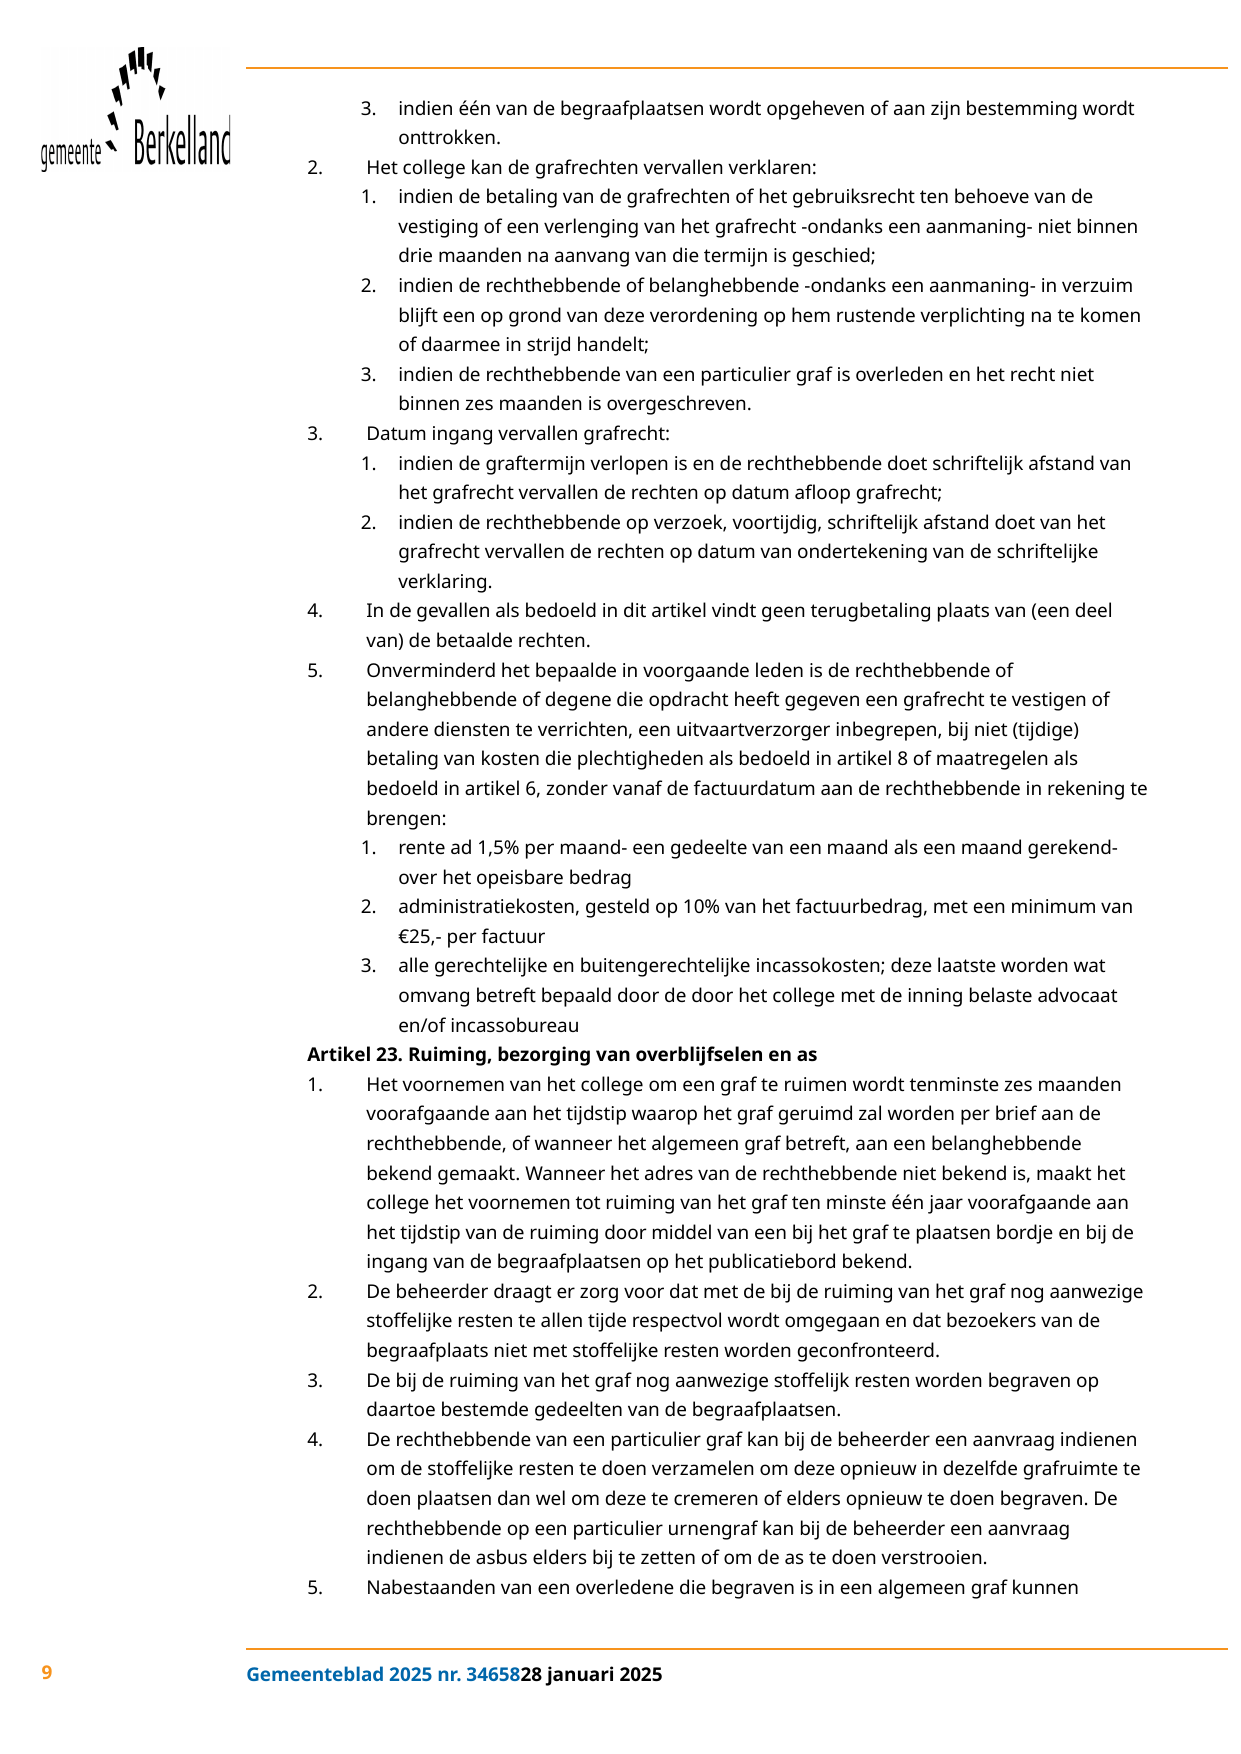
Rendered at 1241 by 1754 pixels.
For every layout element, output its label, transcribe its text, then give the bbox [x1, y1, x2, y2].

list Artikel 23. Ruiming, bezorging van overblijfselen en as [248, 1041, 1152, 1067]
list administratiekosten, gesteld op 10% van het factuurbedrag, met een minimum van €25,- per factuur [361, 893, 1152, 949]
list indien de rechthebbende op verzoek, voortijdig, schriftelijk afstand doet van het grafrecht vervallen de rechten op datum van ondertekening van de schriftelijke verklaring. [361, 509, 1152, 594]
list In de gevallen als bedoeld in dit artikel vindt geen terugbetaling plaats van (een deel van) de betaalde rechten. [307, 598, 1152, 653]
list De rechthebbende van een particulier graf kan bij de beheerder een aanvraag indienen om de stoffelijke resten te doen verzamelen om deze opnieuw in dezelfde grafruimte te doen plaatsen dan wel om deze te cremeren of elders opnieuw te doen begraven. De rechthebbende op een particulier urnengraf kan bij de beheerder een aanvraag indienen de asbus elders bij te zetten of om de as te doen verstrooien. [307, 1426, 1152, 1570]
list indien de graftermijn verlopen is en de rechthebbende doet schriftelijk afstand van het grafrecht vervallen de rechten op datum afloop grafrecht; [361, 450, 1152, 505]
list indien de betaling van de grafrechten of het gebruiksrecht ten behoeve van de vestiging of een verlenging van het grafrecht -ondanks een aanmaning- niet binnen drie maanden na aanvang van die termijn is geschied; [361, 183, 1152, 268]
list Nabestaanden van een overledene die begraven is in een algemeen graf kunnen [307, 1574, 1152, 1600]
list alle gerechtelijke en buitengerechtelijke incassokosten; deze laatste worden wat omvang betreft bepaald door de door het college met de inning belaste advocaat en/of incassobureau [361, 953, 1152, 1038]
list indien één van de begraafplaatsen wordt opgeheven of aan zijn bestemming wordt onttrokken. [361, 95, 1152, 150]
list Het college kan de grafrechten vervallen verklaren: [307, 154, 1152, 180]
list De beheerder draagt er zorg voor dat met de bij de ruiming van het graf nog aanwezige stoffelijke resten te allen tijde respectvol wordt omgegaan en dat bezoekers van de begraafplaats niet met stoffelijke resten worden geconfronteerd. [307, 1278, 1152, 1363]
list indien de rechthebbende van een particulier graf is overleden en het recht niet binnen zes maanden is overgeschreven. [361, 361, 1152, 416]
list indien de rechthebbende of belanghebbende -ondanks een aanmaning- in verzuim blijft een op grond van deze verordening op hem rustende verplichting na te komen of daarmee in strijd handelt; [361, 272, 1152, 357]
list De bij de ruiming van het graf nog aanwezige stoffelijk resten worden begraven op daartoe bestemde gedeelten van de begraafplaatsen. [307, 1367, 1152, 1422]
list Datum ingang vervallen grafrecht: [307, 420, 1152, 446]
picture [41, 47, 231, 172]
list rente ad 1,5% per maand- een gedeelte van een maand als een maand gerekend- over het opeisbare bedrag [361, 834, 1152, 890]
list Het voornemen van het college om een graf te ruimen wordt tenminste zes maanden voorafgaande aan het tijdstip waarop het graf geruimd zal worden per brief aan de rechthebbende, of wanneer het algemeen graf betreft, aan een belanghebbende bekend gemaakt. Wanneer het adres van de rechthebbende niet bekend is, maakt het college het voornemen tot ruiming van het graf ten minste één jaar voorafgaande aan het tijdstip van de ruiming door middel van een bij het graf te plaatsen bordje en bij de ingang van de begraafplaatsen op het publicatiebord bekend. [307, 1071, 1152, 1274]
list Onverminderd het bepaalde in voorgaande leden is de rechthebbende of belanghebbende of degene die opdracht heeft gegeven een grafrecht te vestigen of andere diensten te verrichten, een uitvaartverzorger inbegrepen, bij niet (tijdige) betaling van kosten die plechtigheden als bedoeld in artikel 8 of maatregelen als bedoeld in artikel 6, zonder vanaf de factuurdatum aan de rechthebbende in rekening te brengen: [307, 657, 1152, 831]
